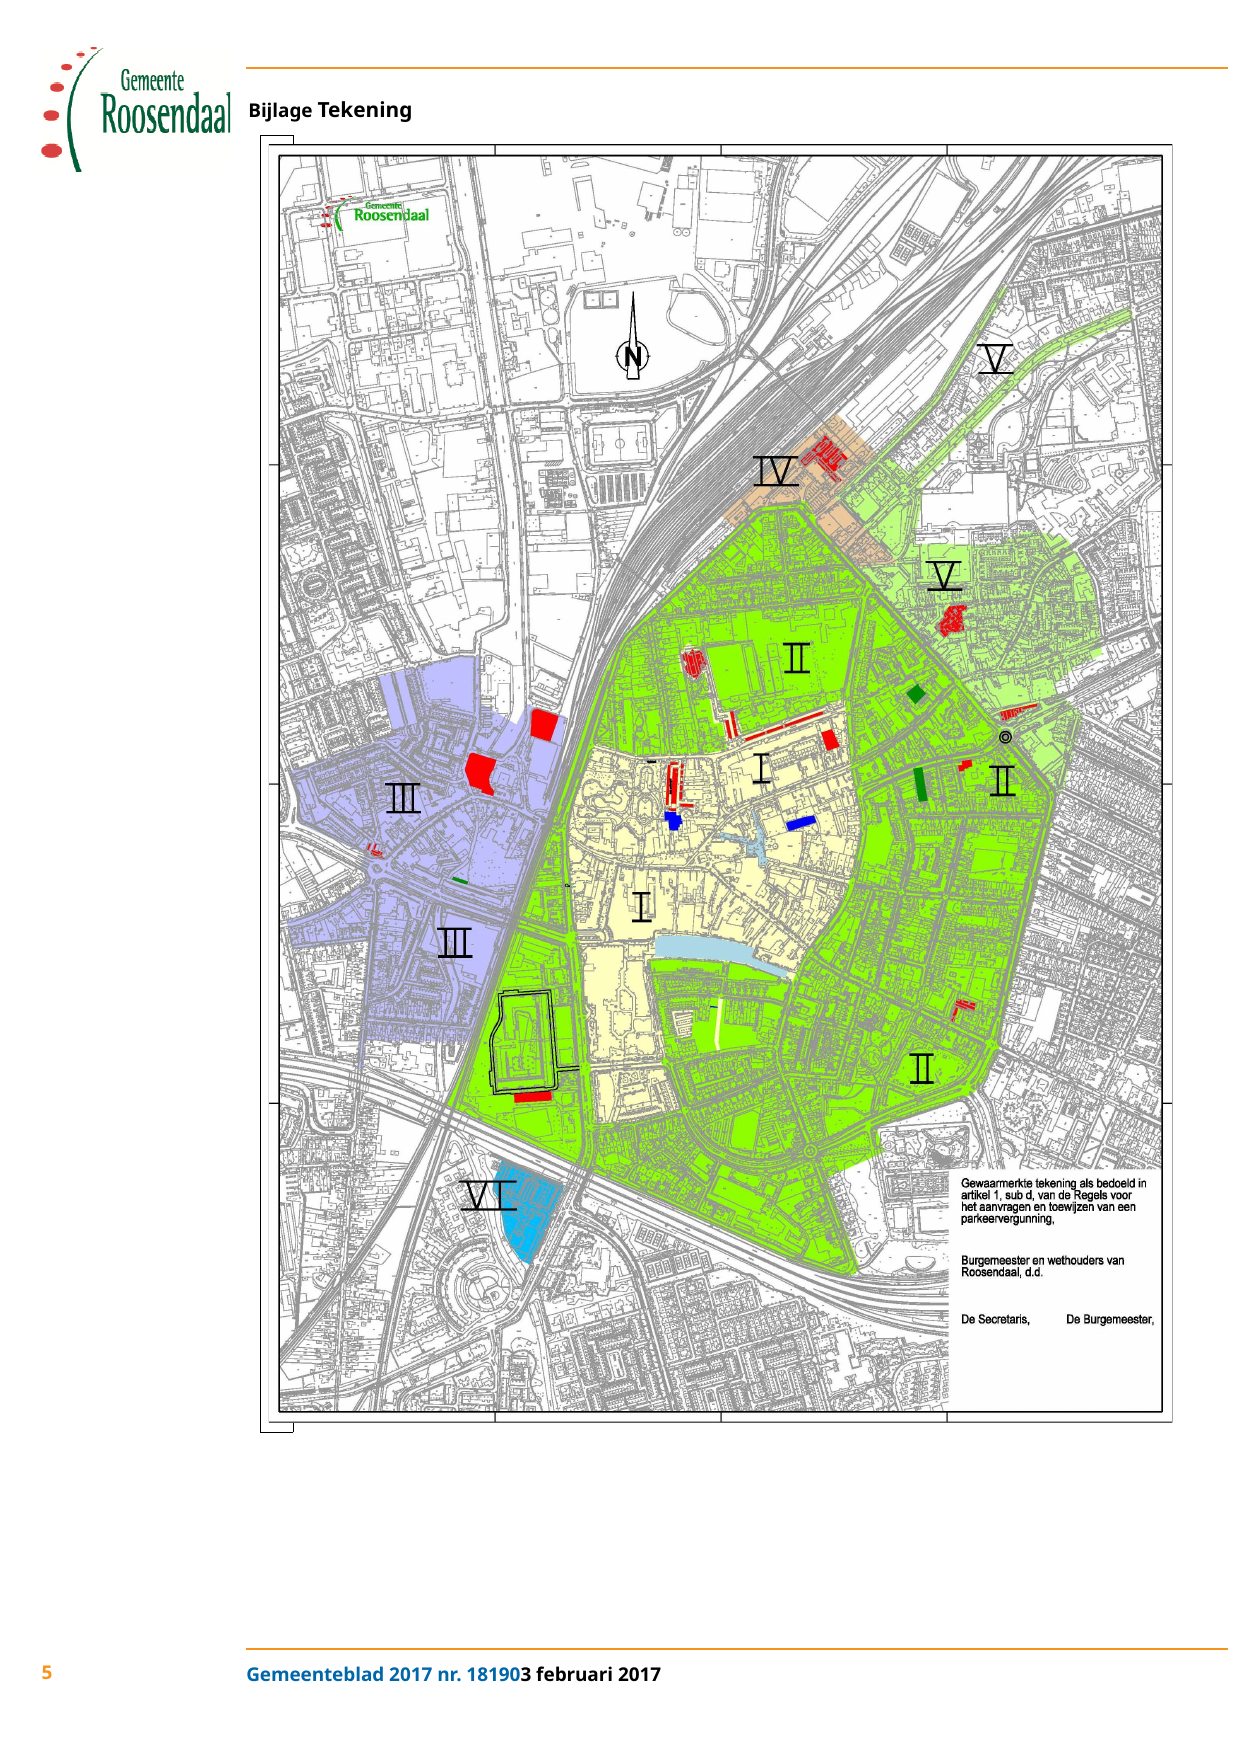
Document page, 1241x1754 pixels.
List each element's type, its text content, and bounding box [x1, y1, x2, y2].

picture [268, 144, 1173, 1423]
picture [41, 47, 231, 172]
text Bijlage Tekening [248, 95, 1152, 123]
